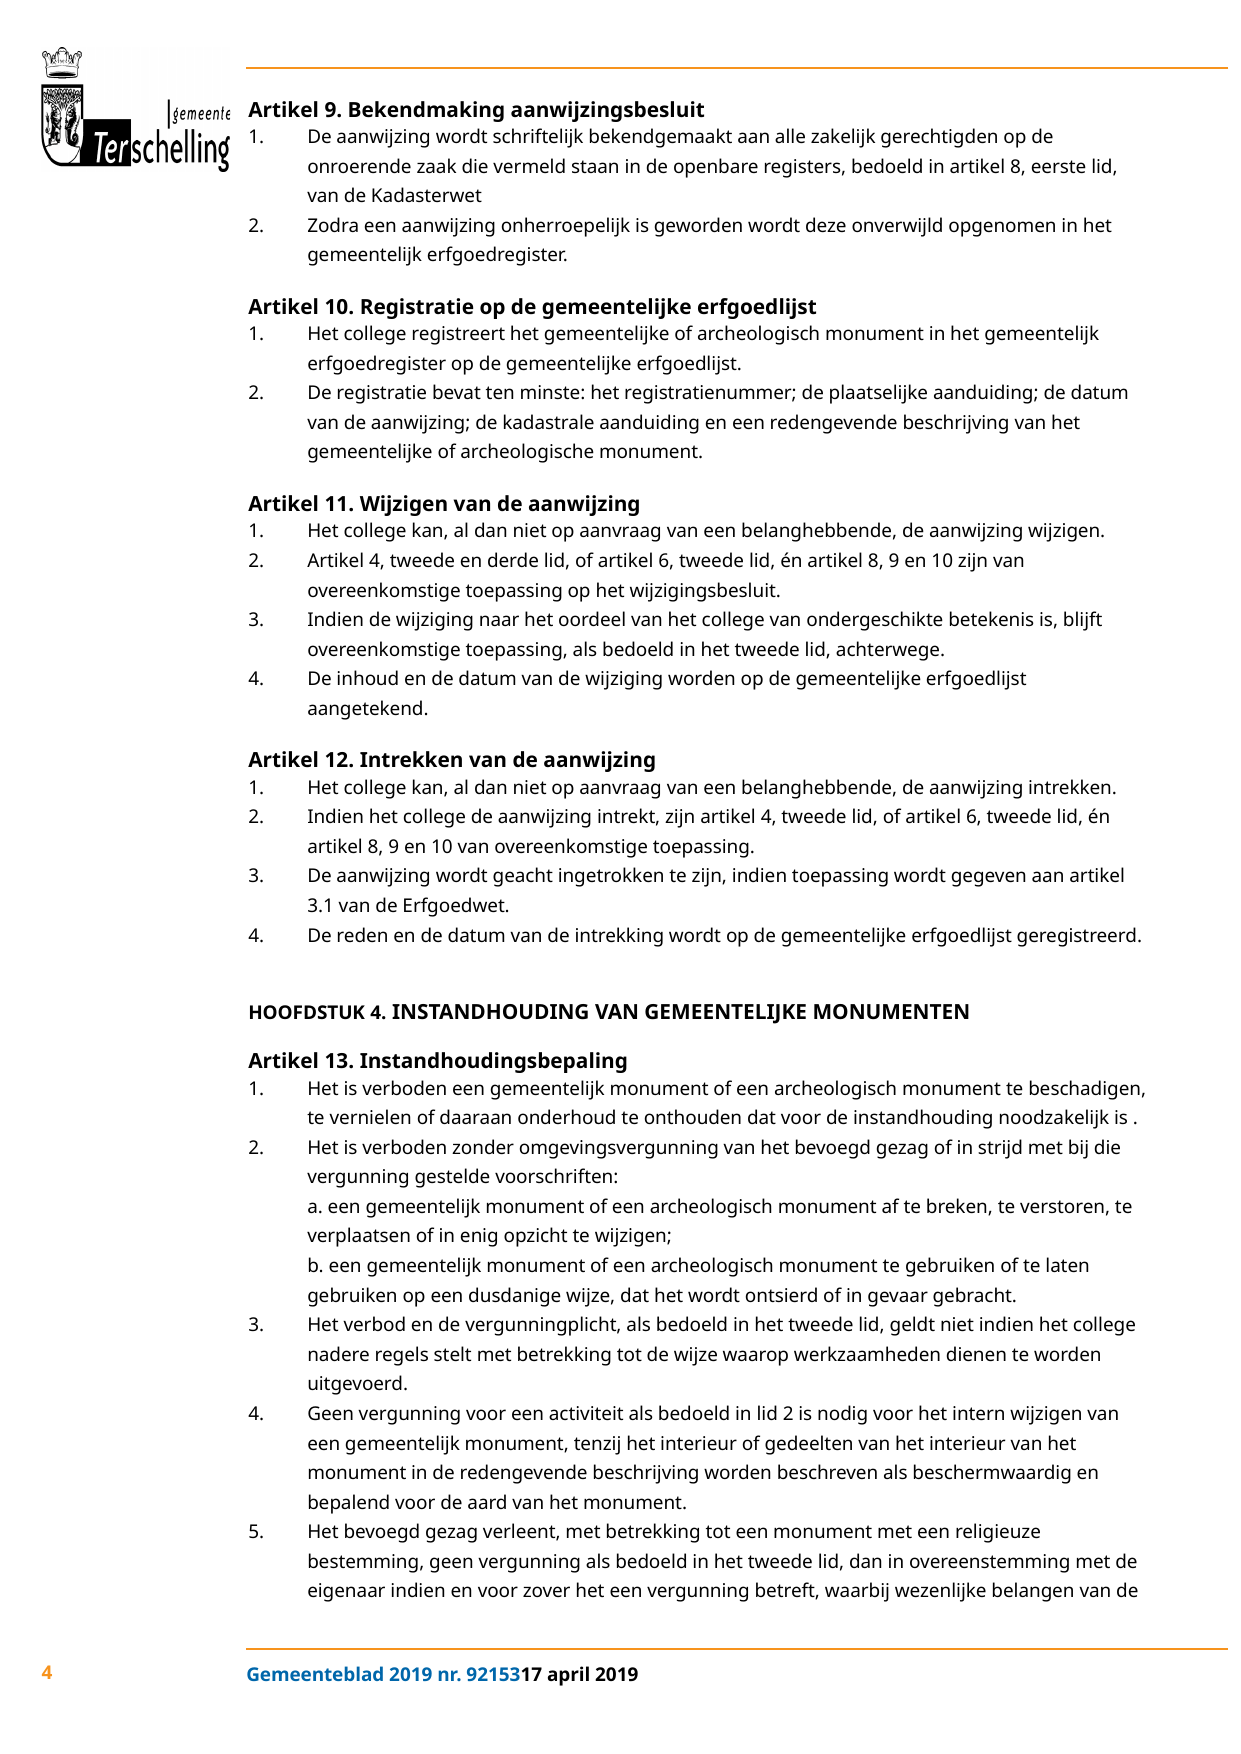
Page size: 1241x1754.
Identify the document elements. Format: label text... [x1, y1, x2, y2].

list Artikel 4, tweede en derde lid, of artikel 6, tweede lid, én artikel 8, 9 en 10 zijn van overeenkomstige toepassing op het wijzigingsbesluit. [248, 547, 1152, 602]
text Artikel 13. Instandhoudingsbepaling [248, 1046, 1152, 1075]
list Het college registreert het gemeentelijke of archeologisch monument in het gemeentelijk erfgoedregister op de gemeentelijke erfgoedlijst. [248, 320, 1152, 376]
list Het college kan, al dan niet op aanvraag van een belanghebbende, de aanwijzing wijzigen. [248, 518, 1152, 543]
list a. een gemeentelijk monument of een archeologisch monument af te breken, te verstoren, te verplaatsen of in enig opzicht te wijzigen; [248, 1193, 1152, 1248]
picture [41, 47, 231, 172]
text Artikel 10. Registratie op de gemeentelijke erfgoedlijst [248, 292, 1152, 320]
text Artikel 11. Wijzigen van de aanwijzing [248, 489, 1152, 518]
list Het is verboden zonder omgevingsvergunning van het bevoegd gezag of in strijd met bij die vergunning gestelde voorschriften: [248, 1134, 1152, 1189]
list Het is verboden een gemeentelijk monument of een archeologisch monument te beschadigen, te vernielen of daaraan onderhoud te onthouden dat voor de instandhouding noodzakelijk is . [248, 1075, 1152, 1130]
text Artikel 12. Intrekken van de aanwijzing [248, 746, 1152, 774]
list De aanwijzing wordt schriftelijk bekendgemaakt aan alle zakelijk gerechtigden op de onroerende zaak die vermeld staan in de openbare registers, bedoeld in artikel 8, eerste lid, van de Kadasterwet [248, 123, 1152, 208]
list De inhoud en de datum van de wijziging worden op de gemeentelijke erfgoedlijst aangetekend. [248, 666, 1152, 721]
list Het college kan, al dan niet op aanvraag van een belanghebbende, de aanwijzing intrekken. [248, 774, 1152, 800]
list Zodra een aanwijzing onherroepelijk is geworden wordt deze onverwijld opgenomen in het gemeentelijk erfgoedregister. [248, 212, 1152, 267]
text HOOFDSTUK 4. INSTANDHOUDING VAN GEMEENTELIJKE MONUMENTEN [248, 997, 1152, 1026]
list Indien het college de aanwijzing intrekt, zijn artikel 4, tweede lid, of artikel 6, tweede lid, én artikel 8, 9 en 10 van overeenkomstige toepassing. [248, 803, 1152, 859]
list De aanwijzing wordt geacht ingetrokken te zijn, indien toepassing wordt gegeven aan artikel 3.1 van de Erfgoedwet. [248, 863, 1152, 918]
list De registratie bevat ten minste: het registratienummer; de plaatselijke aanduiding; de datum van de aanwijzing; de kadastrale aanduiding en een redengevende beschrijving van het gemeentelijke of archeologische monument. [248, 379, 1152, 464]
list b. een gemeentelijk monument of een archeologisch monument te gebruiken of te laten gebruiken op een dusdanige wijze, dat het wordt ontsierd of in gevaar gebracht. [248, 1252, 1152, 1308]
list Geen vergunning voor een activiteit als bedoeld in lid 2 is nodig voor het intern wijzigen van een gemeentelijk monument, tenzij het interieur of gedeelten van het interieur van het monument in de redengevende beschrijving worden beschreven als beschermwaardig en bepalend voor de aard van het monument. [248, 1400, 1152, 1515]
list Indien de wijziging naar het oordeel van het college van ondergeschikte betekenis is, blijft overeenkomstige toepassing, als bedoeld in het tweede lid, achterwege. [248, 606, 1152, 662]
list Het bevoegd gezag verleent, met betrekking tot een monument met een religieuze bestemming, geen vergunning als bedoeld in het tweede lid, dan in overeenstemming met de eigenaar indien en voor zover het een vergunning betreft, waarbij wezenlijke belangen van de [248, 1518, 1152, 1603]
list De reden en de datum van de intrekking wordt op de gemeentelijke erfgoedlijst geregistreerd. [248, 922, 1152, 948]
text Artikel 9. Bekendmaking aanwijzingsbesluit [248, 95, 1152, 123]
list Het verbod en de vergunningplicht, als bedoeld in het tweede lid, geldt niet indien het college nadere regels stelt met betrekking tot de wijze waarop werkzaamheden dienen te worden uitgevoerd. [248, 1311, 1152, 1396]
